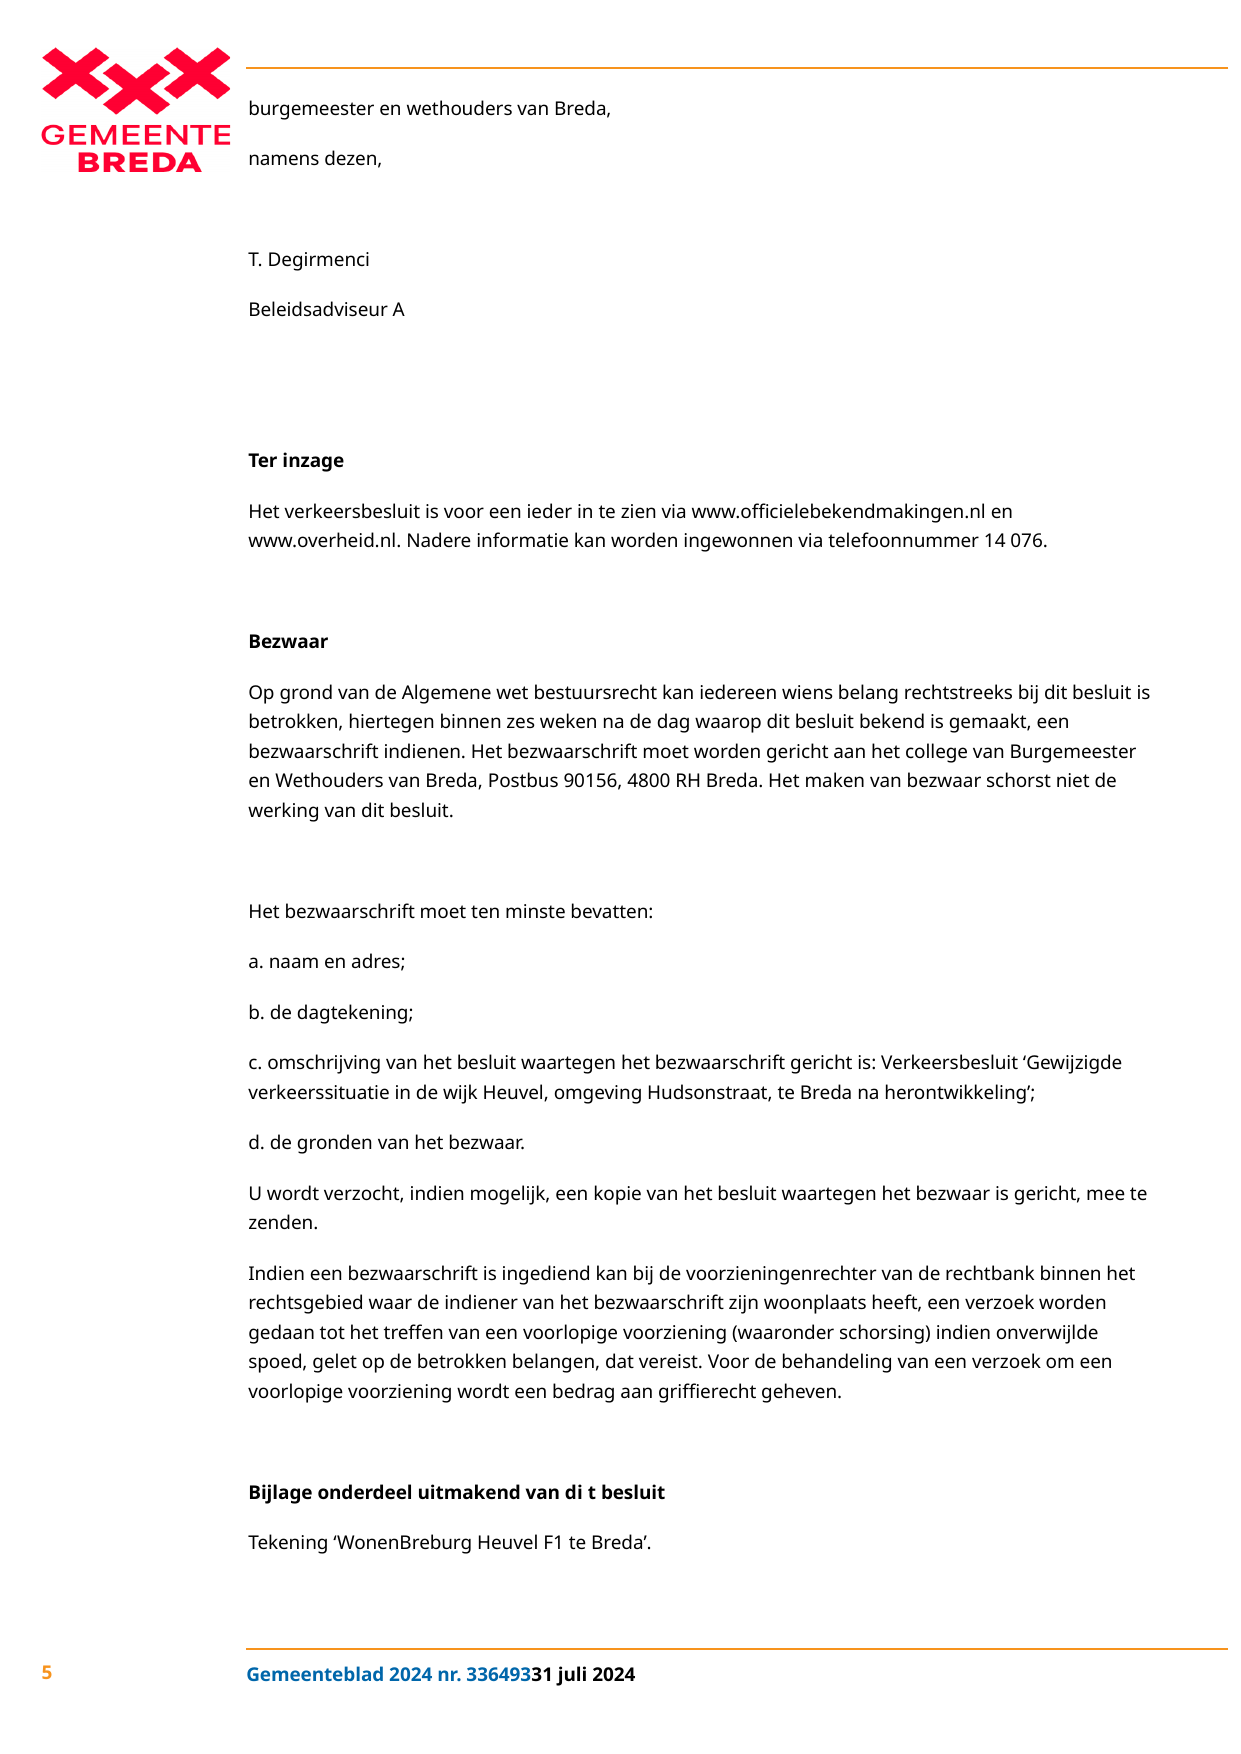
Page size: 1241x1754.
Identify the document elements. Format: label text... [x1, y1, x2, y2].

text namens dezen, [248, 145, 1152, 171]
text Beleidsadviseur A [248, 296, 1152, 322]
text burgemeester en wethouders van Breda, [248, 95, 1152, 121]
text d. de gronden van het bezwaar. [248, 1129, 1152, 1155]
text Bezwaar [248, 628, 1152, 654]
picture [41, 47, 231, 172]
text Het verkeersbesluit is voor een ieder in te zien via www.officielebekendmakingen.nl en www.overheid.nl. Nadere informatie kan worden ingewonnen via telefoonnummer 14 076. [248, 498, 1152, 553]
text Op grond van de Algemene wet bestuursrecht kan iedereen wiens belang rechtstreeks bij dit besluit is betrokken, hiertegen binnen zes weken na de dag waarop dit besluit bekend is gemaakt, een bezwaarschrift indienen. Het bezwaarschrift moet worden gericht aan het college van Burgemeester en Wethouders van Breda, Postbus 90156, 4800 RH Breda. Het maken van bezwaar schorst niet de werking van dit besluit. [248, 679, 1152, 823]
text Tekening ‘WonenBreburg Heuvel F1 te Breda’. [248, 1529, 1152, 1555]
text b. de dagtekening; [248, 999, 1152, 1025]
text T. Degirmenci [248, 246, 1152, 272]
text Ter inzage [248, 448, 1152, 473]
text Bijlage onderdeel uitmakend van di t besluit [248, 1479, 1152, 1505]
text a. naam en adres; [248, 948, 1152, 974]
text Het bezwaarschrift moet ten minste bevatten: [248, 898, 1152, 924]
text c. omschrijving van het besluit waartegen het bezwaarschrift gericht is: Verkeersbesluit ‘Gewijzigde verkeerssituatie in de wijk Heuvel, omgeving Hudsonstraat, te Breda na herontwikkeling’; [248, 1049, 1152, 1105]
text U wordt verzocht, indien mogelijk, een kopie van het besluit waartegen het bezwaar is gericht, mee te zenden. [248, 1180, 1152, 1235]
text Indien een bezwaarschrift is ingediend kan bij de voorzieningenrechter van de rechtbank binnen het rechtsgebied waar de indiener van het bezwaarschrift zijn woonplaats heeft, een verzoek worden gedaan tot het treffen van een voorlopige voorziening (waaronder schorsing) indien onverwijlde spoed, gelet op de betrokken belangen, dat vereist. Voor de behandeling van een verzoek om een voorlopige voorziening wordt een bedrag aan griffierecht geheven. [248, 1260, 1152, 1404]
